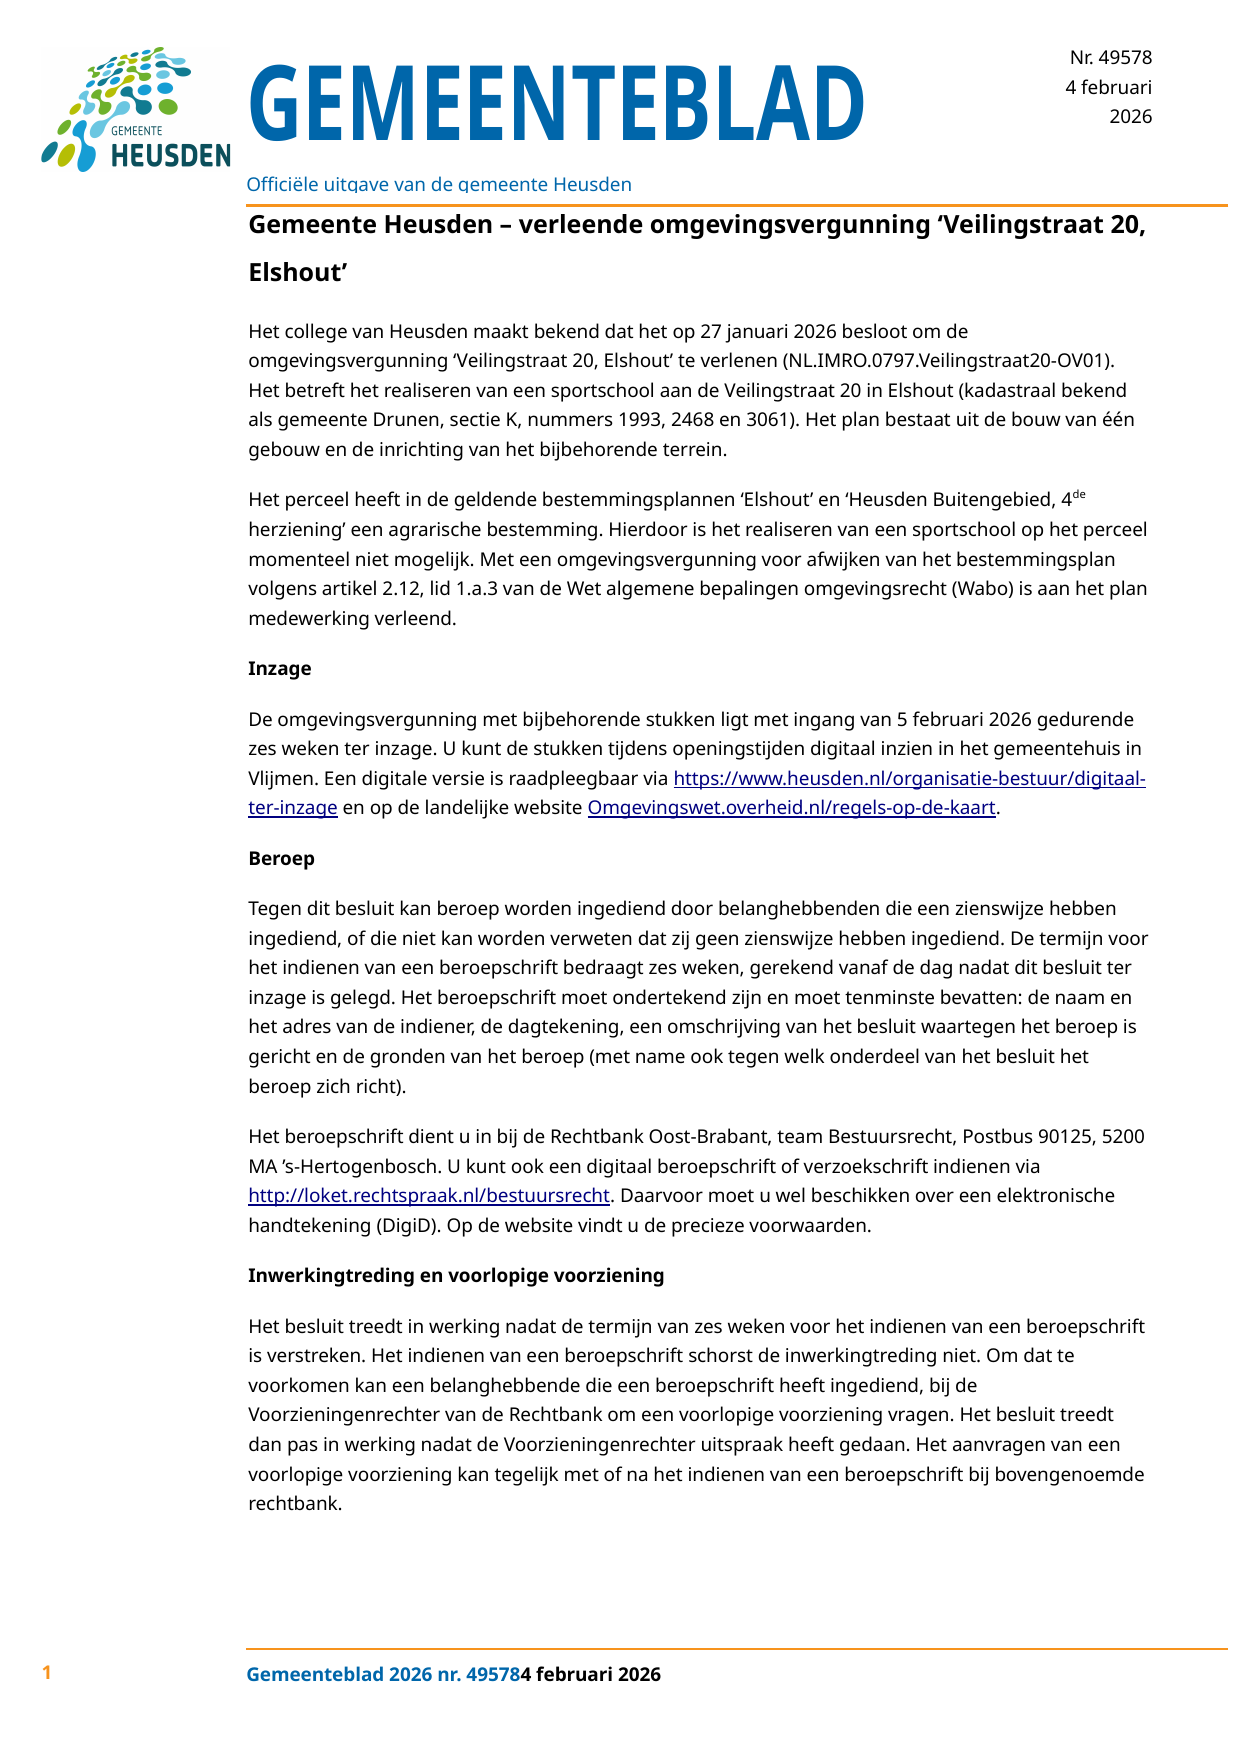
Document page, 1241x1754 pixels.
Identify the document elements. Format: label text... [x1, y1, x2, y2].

text Beroep [248, 845, 1152, 871]
text Inwerkingtreding en voorlopige voorziening [248, 1262, 1152, 1288]
picture [41, 47, 231, 172]
text Inzage [248, 655, 1152, 681]
text Het besluit treedt in werking nadat de termijn van zes weken voor het indienen van een beroepschrift is verstreken. Het indienen van een beroepschrift schorst de inwerkingtreding niet. Om dat te voorkomen kan een belanghebbende die een beroepschrift heeft ingediend, bij de Voorzieningenrechter van de Rechtbank om een voorlopige voorziening vragen. Het besluit treedt dan pas in werking nadat de Voorzieningenrechter uitspraak heeft gedaan. Het aanvragen van een voorlopige voorziening kan tegelijk met of na het indienen van een beroepschrift bij bovengenoemde rechtbank. [248, 1313, 1152, 1516]
text De omgevingsvergunning met bijbehorende stukken ligt met ingang van 5 februari 2026 gedurende zes weken ter inzage. U kunt de stukken tijdens openingstijden digitaal inzien in het gemeentehuis in Vlijmen. Een digitale versie is raadpleegbaar via https://www.heusden.nl/organisatie-bestuur/digitaal-ter-inzage en op de landelijke website Omgevingswet.overheid.nl/regels-op-de-kaart. [248, 706, 1152, 820]
text Tegen dit besluit kan beroep worden ingediend door belanghebbenden die een zienswijze hebben ingediend, of die niet kan worden verweten dat zij geen zienswijze hebben ingediend. De termijn voor het indienen van een beroepschrift bedraagt zes weken, gerekend vanaf de dag nadat dit besluit ter inzage is gelegd. Het beroepschrift moet ondertekend zijn en moet tenminste bevatten: de naam en het adres van de indiener, de dagtekening, een omschrijving van het besluit waartegen het beroep is gericht en de gronden van het beroep (met name ook tegen welk onderdeel van het besluit het beroep zich richt). [248, 895, 1152, 1099]
text Het beroepschrift dient u in bij de Rechtbank Oost-Brabant, team Bestuursrecht, Postbus 90125, 5200 MA ’s-Hertogenbosch. U kunt ook een digitaal beroepschrift of verzoekschrift indienen via http://loket.rechtspraak.nl/bestuursrecht. Daarvoor moet u wel beschikken over een elektronische handtekening (DigiD). Op de website vindt u de precieze voorwaarden. [248, 1123, 1152, 1238]
text Het college van Heusden maakt bekend dat het op 27 januari 2026 besloot om de omgevingsvergunning ‘Veilingstraat 20, Elshout’ te verlenen (NL.IMRO.0797.Veilingstraat20-OV01). Het betreft het realiseren van een sportschool aan de Veilingstraat 20 in Elshout (kadastraal bekend als gemeente Drunen, sectie K, nummers 1993, 2468 en 3061). Het plan bestaat uit de bouw van één gebouw en de inrichting van het bijbehorende terrein. [248, 318, 1152, 462]
text Gemeente Heusden – verleende omgevingsvergunning ‘Veilingstraat 20, Elshout’ [248, 207, 1152, 288]
text Het perceel heeft in de geldende bestemmingsplannen ‘Elshout’ en ‘Heusden Buitengebied, 4de herziening’ een agrarische bestemming. Hierdoor is het realiseren van een sportschool op het perceel momenteel niet mogelijk. Met een omgevingsvergunning voor afwijken van het bestemmingsplan volgens artikel 2.12, lid 1.a.3 van de Wet algemene bepalingen omgevingsrecht (Wabo) is aan het plan medewerking verleend. [248, 487, 1152, 631]
